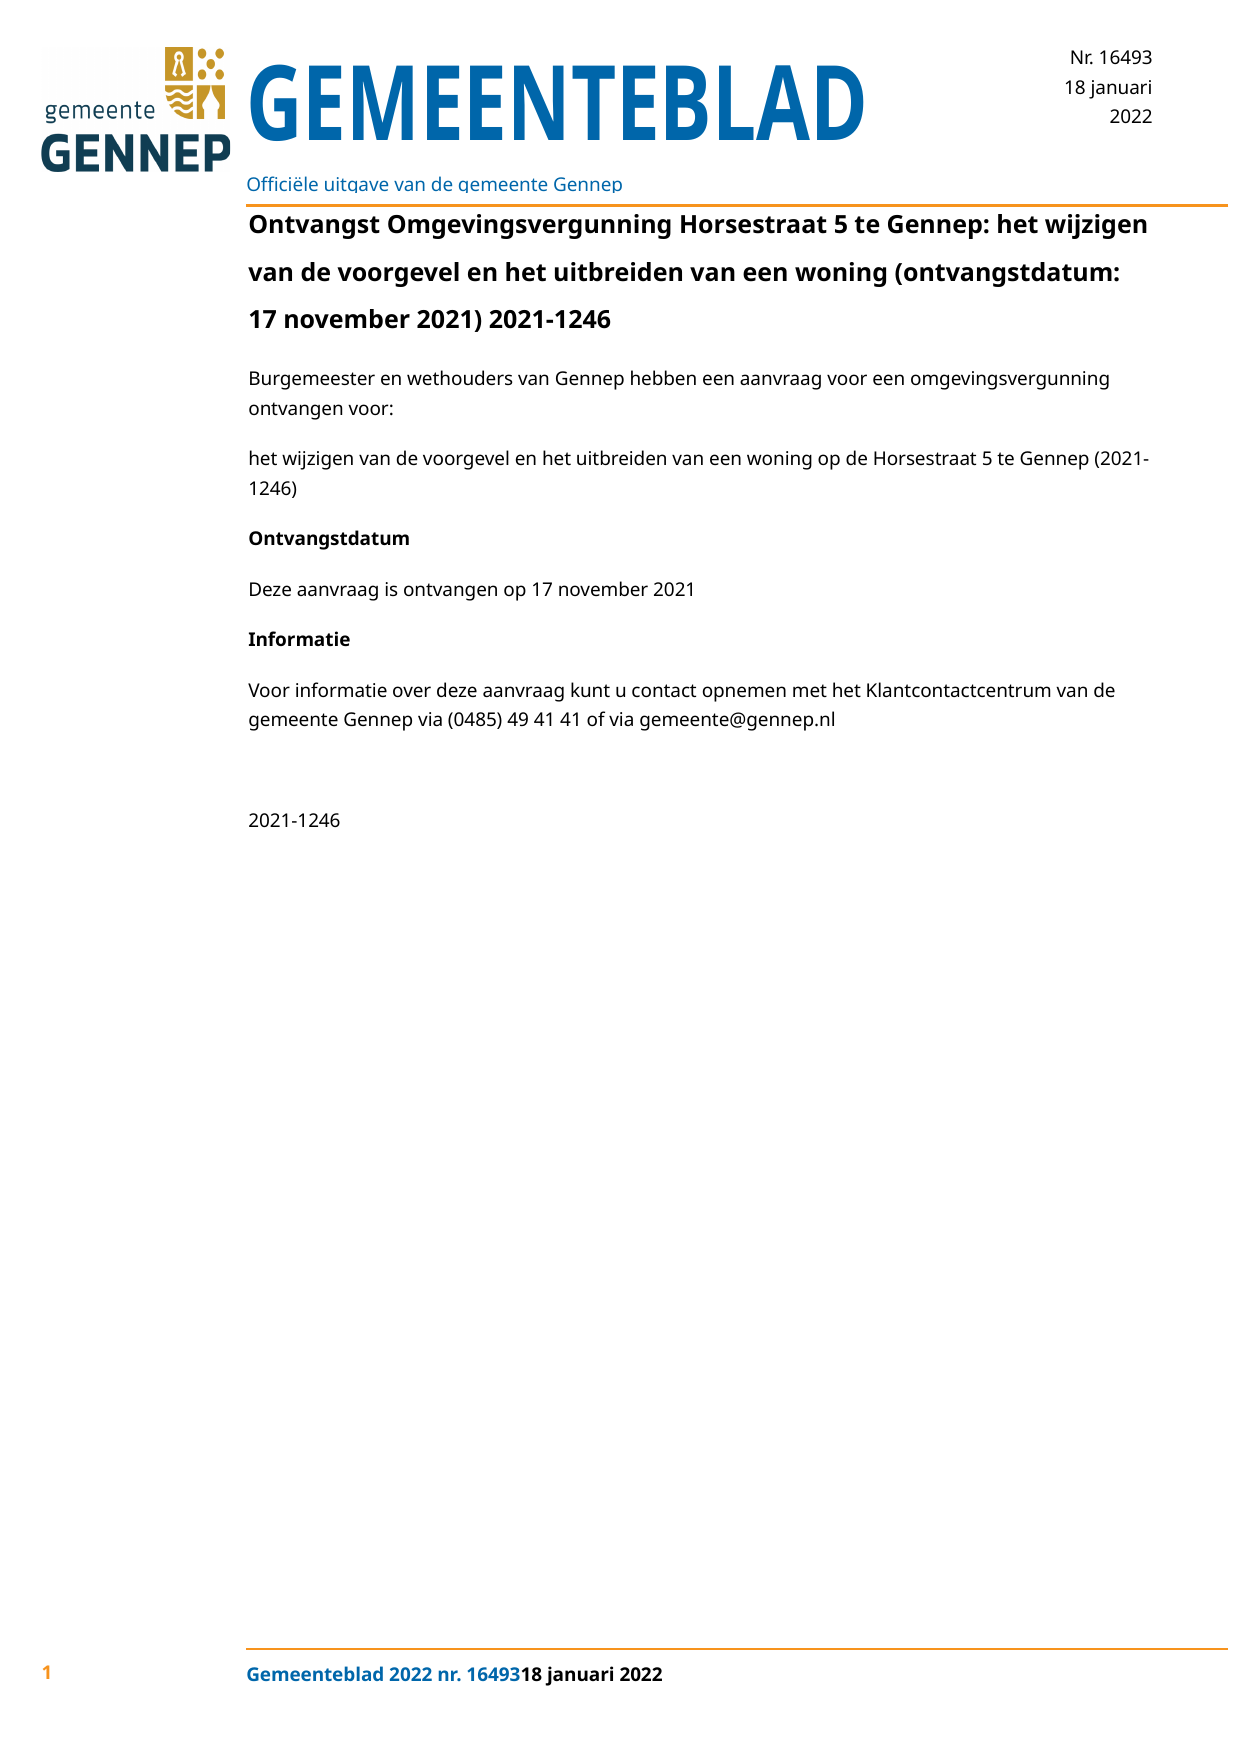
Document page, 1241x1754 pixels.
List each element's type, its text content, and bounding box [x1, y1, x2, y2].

text Burgemeester en wethouders van Gennep hebben een aanvraag voor een omgevingsvergunning ontvangen voor: [248, 366, 1152, 421]
text Deze aanvraag is ontvangen op 17 november 2021 [248, 576, 1152, 602]
text Ontvangst Omgevingsvergunning Horsestraat 5 te Gennep: het wijzigen van de voorgevel en het uitbreiden van een woning (ontvangstdatum: 17 november 2021) 2021-1246 [248, 207, 1152, 336]
picture [41, 47, 231, 172]
text Informatie [248, 626, 1152, 652]
text Ontvangstdatum [248, 526, 1152, 551]
text Voor informatie over deze aanvraag kunt u contact opnemen met het Klantcontactcentrum van de gemeente Gennep via (0485) 49 41 41 of via gemeente@gennep.nl [248, 677, 1152, 732]
text het wijzigen van de voorgevel en het uitbreiden van een woning op de Horsestraat 5 te Gennep (2021-1246) [248, 446, 1152, 501]
text 2021-1246 [248, 807, 1152, 833]
